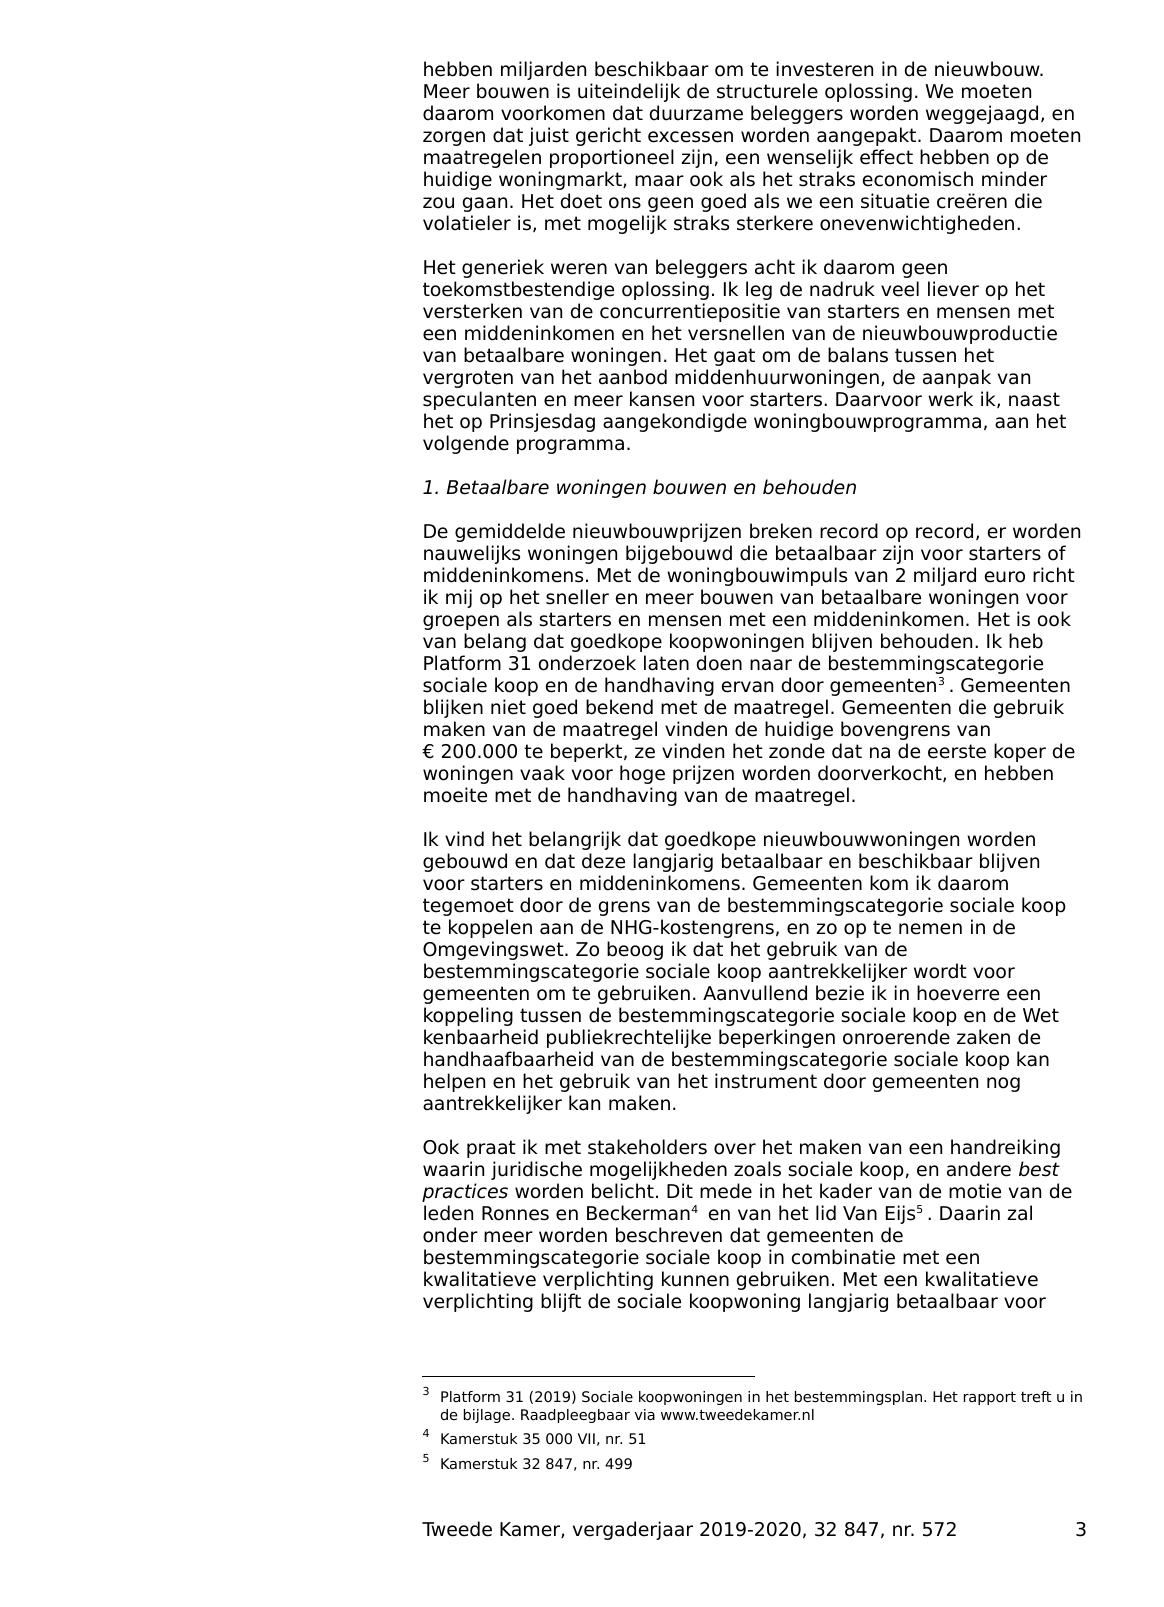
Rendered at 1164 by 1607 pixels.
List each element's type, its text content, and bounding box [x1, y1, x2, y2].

text Ik vind het belangrijk dat goedkope nieuwbouwwoningen worden gebouwd en dat deze langjarig betaalbaar en beschikbaar blijven voor starters en middeninkomens. Gemeenten kom ik daarom tegemoet door de grens van de bestemmingscategorie sociale koop te koppelen aan de NHG-kostengrens, en zo op te nemen in de Omgevingswet. Zo beoog ik dat het gebruik van de bestemmingscategorie sociale koop aantrekkelijker wordt voor gemeenten om te gebruiken. Aanvullend bezie ik in hoeverre een koppeling tussen de bestemmingscategorie sociale koop en de Wet kenbaarheid publiekrechtelijke beperkingen onroerende zaken de handhaafbaarheid van de bestemmingscategorie sociale koop kan helpen en het gebruik van het instrument door gemeenten nog aantrekkelijker kan maken. [422, 829, 1087, 1115]
text hebben miljarden beschikbaar om te investeren in de nieuwbouw. Meer bouwen is uiteindelijk de structurele oplossing. We moeten daarom voorkomen dat duurzame beleggers worden weggejaagd, en zorgen dat juist gericht excessen worden aangepakt. Daarom moeten maatregelen proportioneel zijn, een wenselijk effect hebben op de huidige woningmarkt, maar ook als het straks economisch minder zou gaan. Het doet ons geen goed als we een situatie creëren die volatieler is, met mogelijk straks sterkere onevenwichtigheden. [422, 59, 1087, 235]
subtitle 1. Betaalbare woningen bouwen en behouden [422, 477, 1087, 499]
text Kamerstuk 35 000 VII, nr. 51 [422, 1427, 1087, 1449]
text Ook praat ik met stakeholders over het maken van een handreiking waarin juridische mogelijkheden zoals sociale koop, en andere best practices worden belicht. Dit mede in het kader van de motie van de leden Ronnes en Beckerman en van het lid Van Eijs. Daarin zal onder meer worden beschreven dat gemeenten de bestemmingscategorie sociale koop in combinatie met een kwalitatieve verplichting kunnen gebruiken. Met een kwalitatieve verplichting blijft de sociale koopwoning langjarig betaalbaar voor [422, 1137, 1087, 1313]
text Het generiek weren van beleggers acht ik daarom geen toekomstbestendige oplossing. Ik leg de nadruk veel liever op het versterken van de concurrentiepositie van starters en mensen met een middeninkomen en het versnellen van de nieuwbouwproductie van betaalbare woningen. Het gaat om de balans tussen het vergroten van het aanbod middenhuurwoningen, de aanpak van speculanten en meer kansen voor starters. Daarvoor werk ik, naast het op Prinsjesdag aangekondigde woningbouwprogramma, aan het volgende programma. [422, 257, 1087, 455]
text Platform 31 (2019) Sociale koopwoningen in het bestemmingsplan. Het rapport treft u in de bijlage. Raadpleegbaar via www.tweedekamer.nl [422, 1385, 1087, 1424]
text De gemiddelde nieuwbouwprijzen breken record op record, er worden nauwelijks woningen bijgebouwd die betaalbaar zijn voor starters of middeninkomens. Met de woningbouwimpuls van 2 miljard euro richt ik mij op het sneller en meer bouwen van betaalbare woningen voor groepen als starters en mensen met een middeninkomen. Het is ook van belang dat goedkope koopwoningen blijven behouden. Ik heb Platform 31 onderzoek laten doen naar de bestemmingscategorie sociale koop en de handhaving ervan door gemeenten. Gemeenten blijken niet goed bekend met de maatregel. Gemeenten die gebruik maken van de maatregel vinden de huidige bovengrens van € 200.000 te beperkt, ze vinden het zonde dat na de eerste koper de woningen vaak voor hoge prijzen worden doorverkocht, en hebben moeite met de handhaving van de maatregel. [422, 521, 1087, 807]
text Kamerstuk 32 847, nr. 499 [422, 1452, 1087, 1474]
